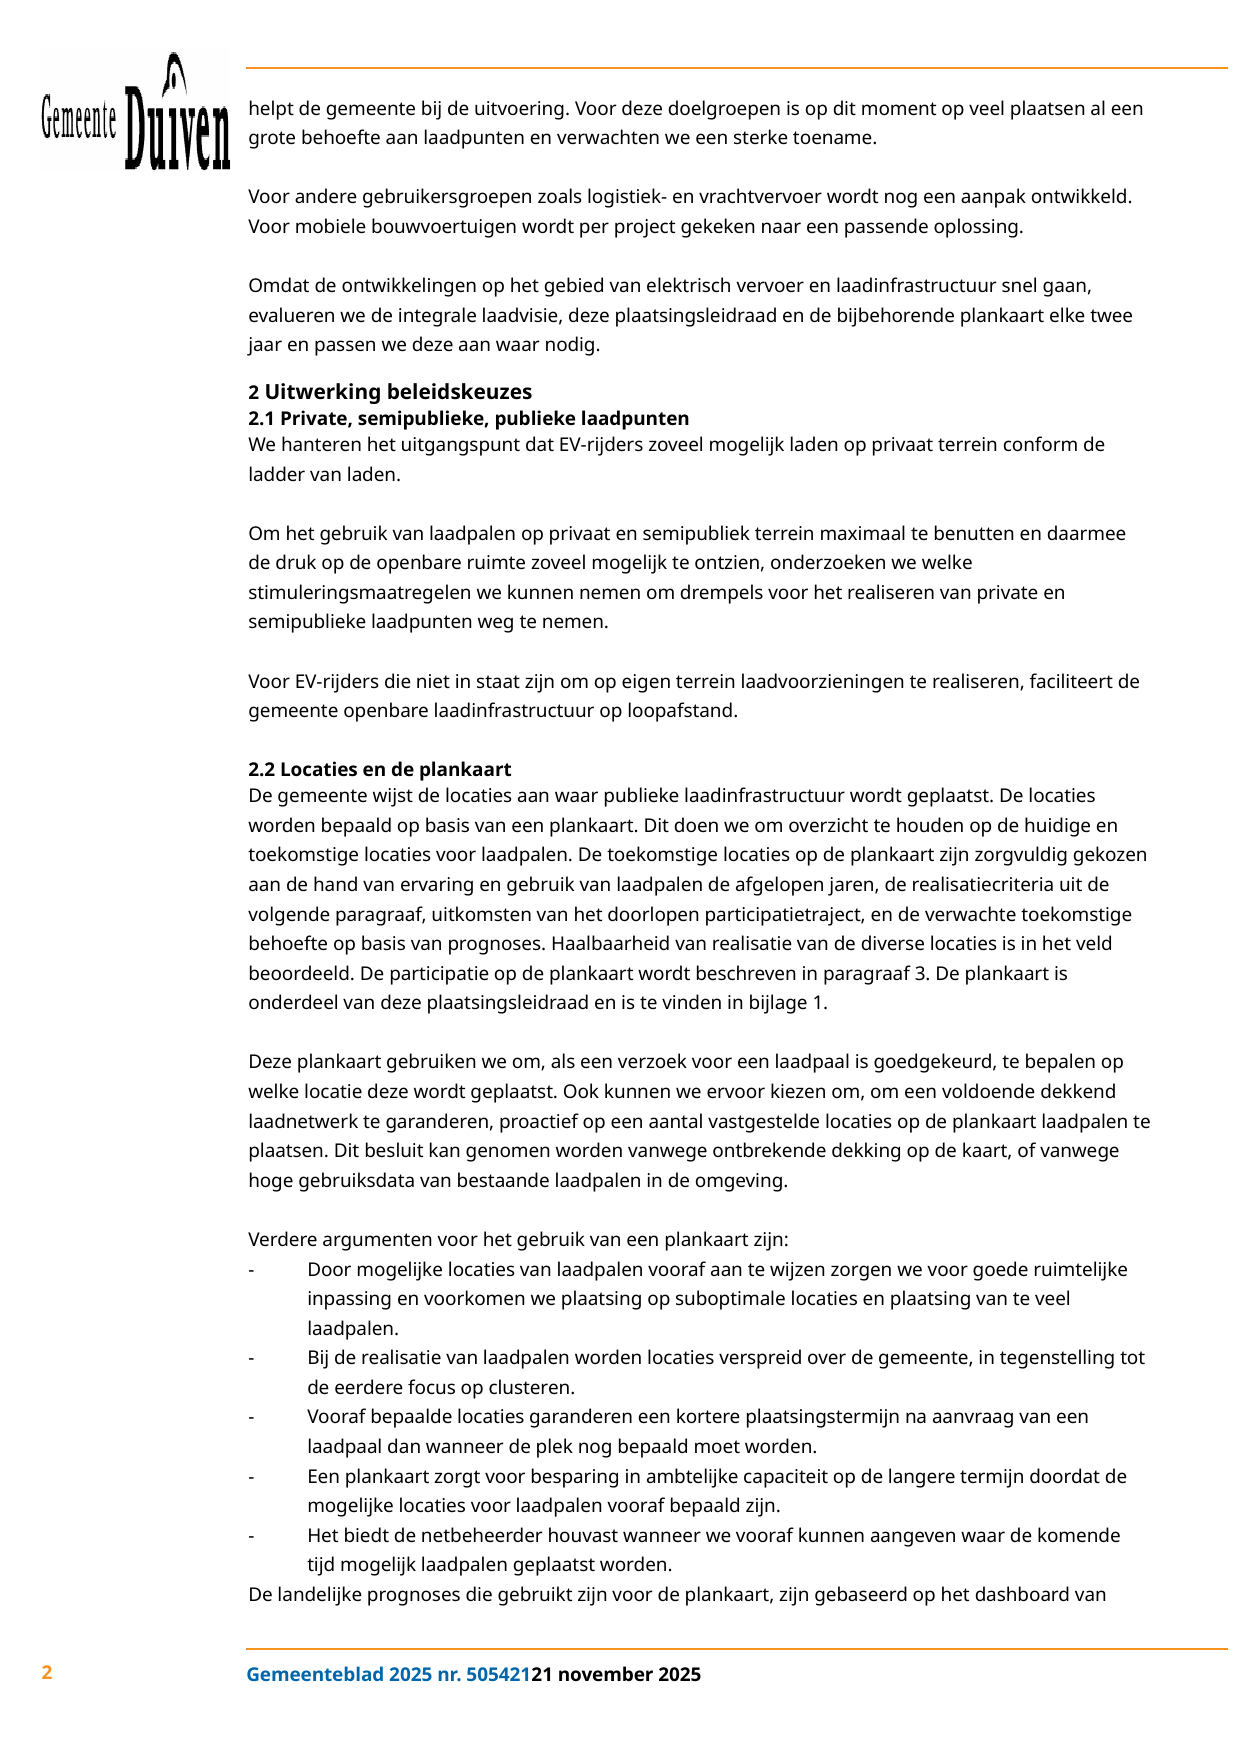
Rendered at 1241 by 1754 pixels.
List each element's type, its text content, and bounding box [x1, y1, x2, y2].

text Verdere argumenten voor het gebruik van een plankaart zijn: [248, 1226, 1152, 1252]
text We hanteren het uitgangspunt dat EV-rijders zoveel mogelijk laden op privaat terrein conform de ladder van laden. [248, 431, 1152, 487]
text Voor EV-rijders die niet in staat zijn om op eigen terrein laadvoorzieningen te realiseren, faciliteert de gemeente openbare laadinfrastructuur op loopafstand. [248, 668, 1152, 723]
list Bij de realisatie van laadpalen worden locaties verspreid over de gemeente, in tegenstelling tot de eerdere focus op clusteren. [248, 1344, 1152, 1400]
text 2 Uitwerking beleidskeuzes [248, 377, 1152, 406]
list Vooraf bepaalde locaties garanderen een kortere plaatsingstermijn na aanvraag van een laadpaal dan wanneer de plek nog bepaald moet worden. [248, 1404, 1152, 1459]
text 2.2 Locaties en de plankaart [248, 757, 1152, 782]
text Voor andere gebruikersgroepen zoals logistiek- en vrachtvervoer wordt nog een aanpak ontwikkeld. Voor mobiele bouwvoertuigen wordt per project gekeken naar een passende oplossing. [248, 183, 1152, 239]
text De landelijke prognoses die gebruikt zijn voor de plankaart, zijn gebaseerd op het dashboard van [248, 1581, 1152, 1607]
text Deze plankaart gebruiken we om, als een verzoek voor een laadpaal is goedgekeurd, te bepalen op welke locatie deze wordt geplaatst. Ook kunnen we ervoor kiezen om, om een voldoende dekkend laadnetwerk te garanderen, proactief op een aantal vastgestelde locaties op de plankaart laadpalen te plaatsen. Dit besluit kan genomen worden vanwege ontbrekende dekking op de kaart, of vanwege hoge gebruiksdata van bestaande laadpalen in de omgeving. [248, 1049, 1152, 1193]
text De gemeente wijst de locaties aan waar publieke laadinfrastructuur wordt geplaatst. De locaties worden bepaald op basis van een plankaart. Dit doen we om overzicht te houden op de huidige en toekomstige locaties voor laadpalen. De toekomstige locaties op de plankaart zijn zorgvuldig gekozen aan de hand van ervaring en gebruik van laadpalen de afgelopen jaren, de realisatiecriteria uit de volgende paragraaf, uitkomsten van het doorlopen participatietraject, en de verwachte toekomstige behoefte op basis van prognoses. Haalbaarheid van realisatie van de diverse locaties is in het veld beoordeeld. De participatie op de plankaart wordt beschreven in paragraaf 3. De plankaart is onderdeel van deze plaatsingsleidraad en is te vinden in bijlage 1. [248, 782, 1152, 1015]
list Een plankaart zorgt voor besparing in ambtelijke capaciteit op de langere termijn doordat de mogelijke locaties voor laadpalen vooraf bepaald zijn. [248, 1463, 1152, 1518]
text Om het gebruik van laadpalen op privaat en semipubliek terrein maximaal te benutten en daarmee de druk op de openbare ruimte zoveel mogelijk te ontzien, onderzoeken we welke stimuleringsmaatregelen we kunnen nemen om drempels voor het realiseren van private en semipublieke laadpunten weg te nemen. [248, 520, 1152, 634]
list Door mogelijke locaties van laadpalen vooraf aan te wijzen zorgen we voor goede ruimtelijke inpassing en voorkomen we plaatsing op suboptimale locaties en plaatsing van te veel laadpalen. [248, 1256, 1152, 1341]
list Het biedt de netbeheerder houvast wanneer we vooraf kunnen aangeven waar de komende tijd mogelijk laadpalen geplaatst worden. [248, 1522, 1152, 1577]
text Omdat de ontwikkelingen op het gebied van elektrisch vervoer en laadinfrastructuur snel gaan, evalueren we de integrale laadvisie, deze plaatsingsleidraad en de bijbehorende plankaart elke twee jaar en passen we deze aan waar nodig. [248, 272, 1152, 357]
text 2.1 Private, semipublieke, publieke laadpunten [248, 406, 1152, 431]
picture [41, 47, 231, 172]
text helpt de gemeente bij de uitvoering. Voor deze doelgroepen is op dit moment op veel plaatsen al een grote behoefte aan laadpunten en verwachten we een sterke toename. [248, 95, 1152, 150]
